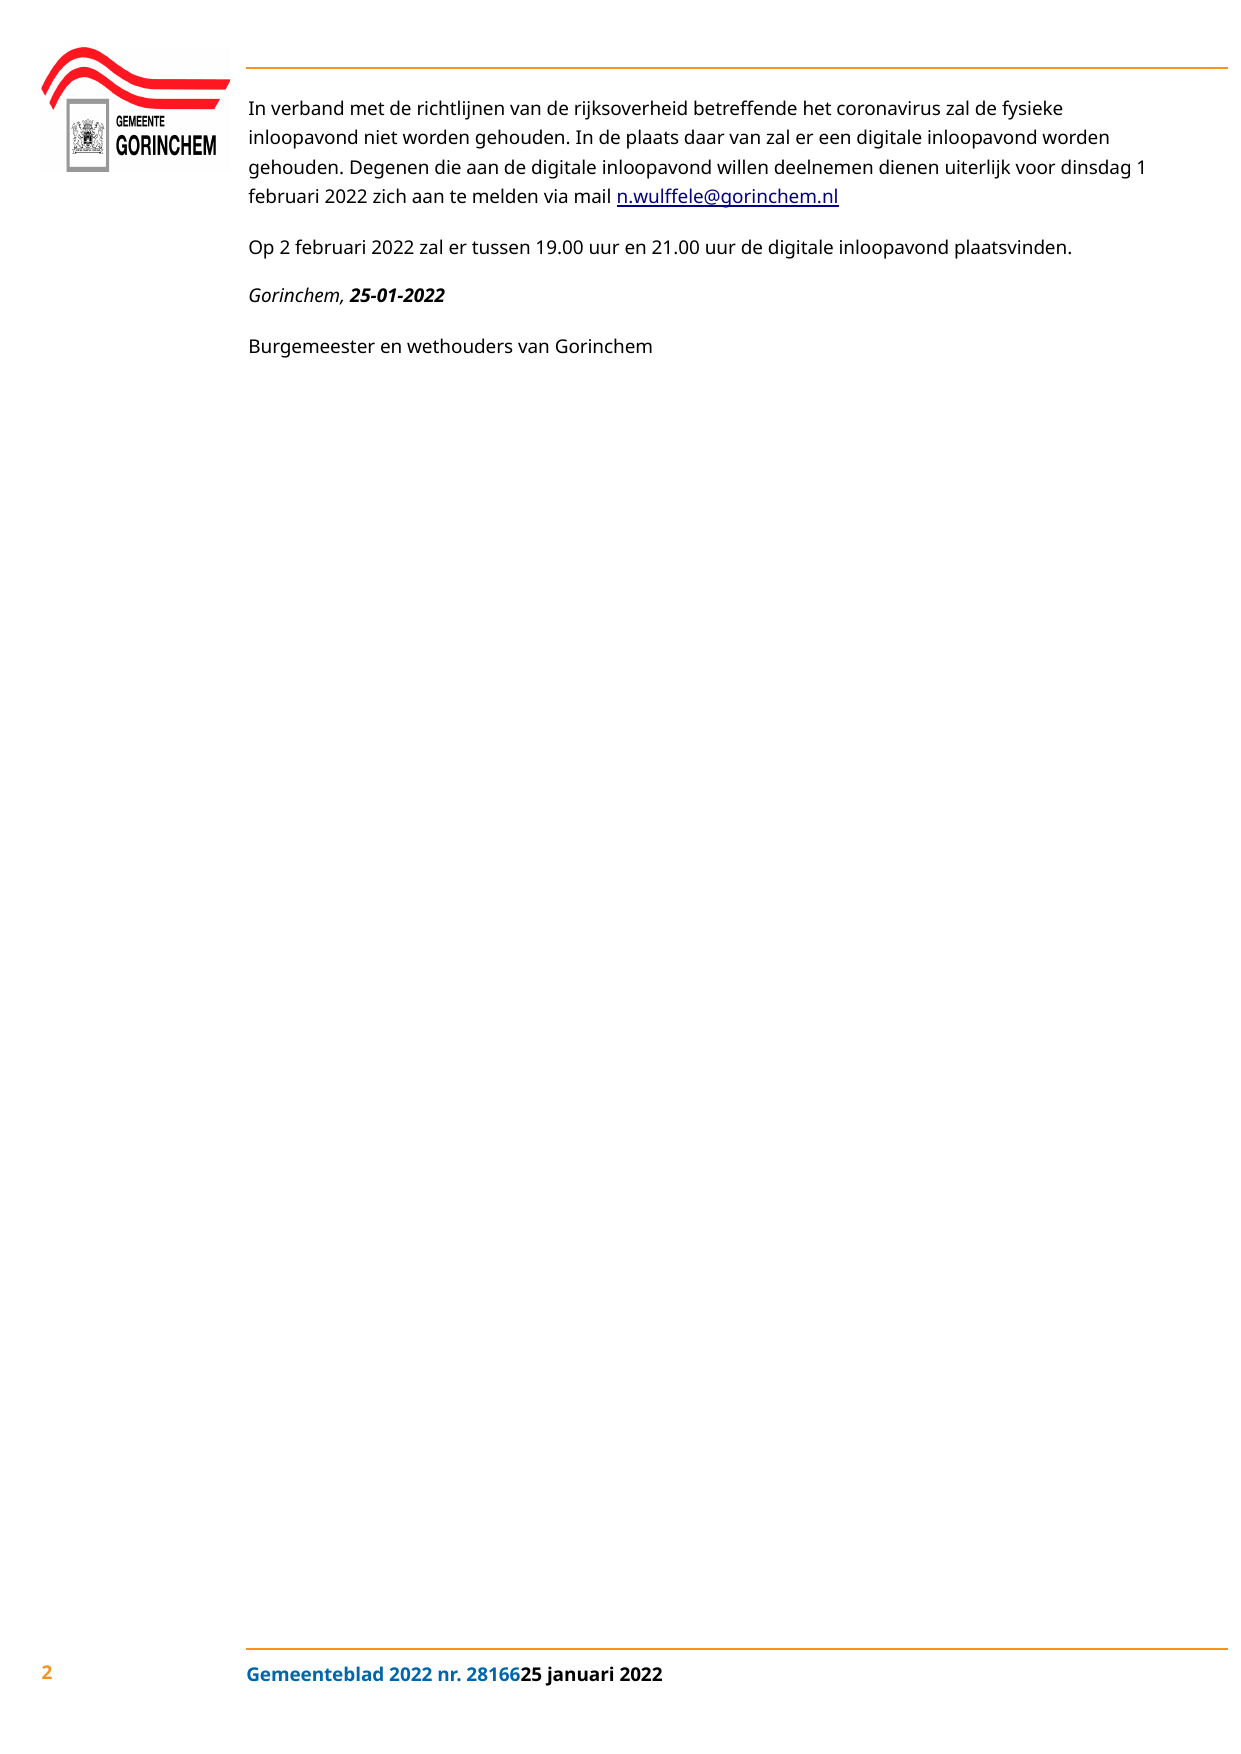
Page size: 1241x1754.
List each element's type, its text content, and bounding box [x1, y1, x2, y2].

picture [41, 47, 231, 172]
text Burgemeester en wethouders van Gorinchem [248, 333, 1152, 359]
text Op 2 februari 2022 zal er tussen 19.00 uur en 21.00 uur de digitale inloopavond plaatsvinden. [248, 234, 1152, 260]
text In verband met de richtlijnen van de rijksoverheid betreffende het coronavirus zal de fysieke inloopavond niet worden gehouden. In de plaats daar van zal er een digitale inloopavond worden gehouden. Degenen die aan de digitale inloopavond willen deelnemen dienen uiterlijk voor dinsdag 1 februari 2022 zich aan te melden via mail n.wulffele@gorinchem.nl [248, 95, 1152, 209]
text Gorinchem, 25-01-2022 [248, 282, 1152, 307]
